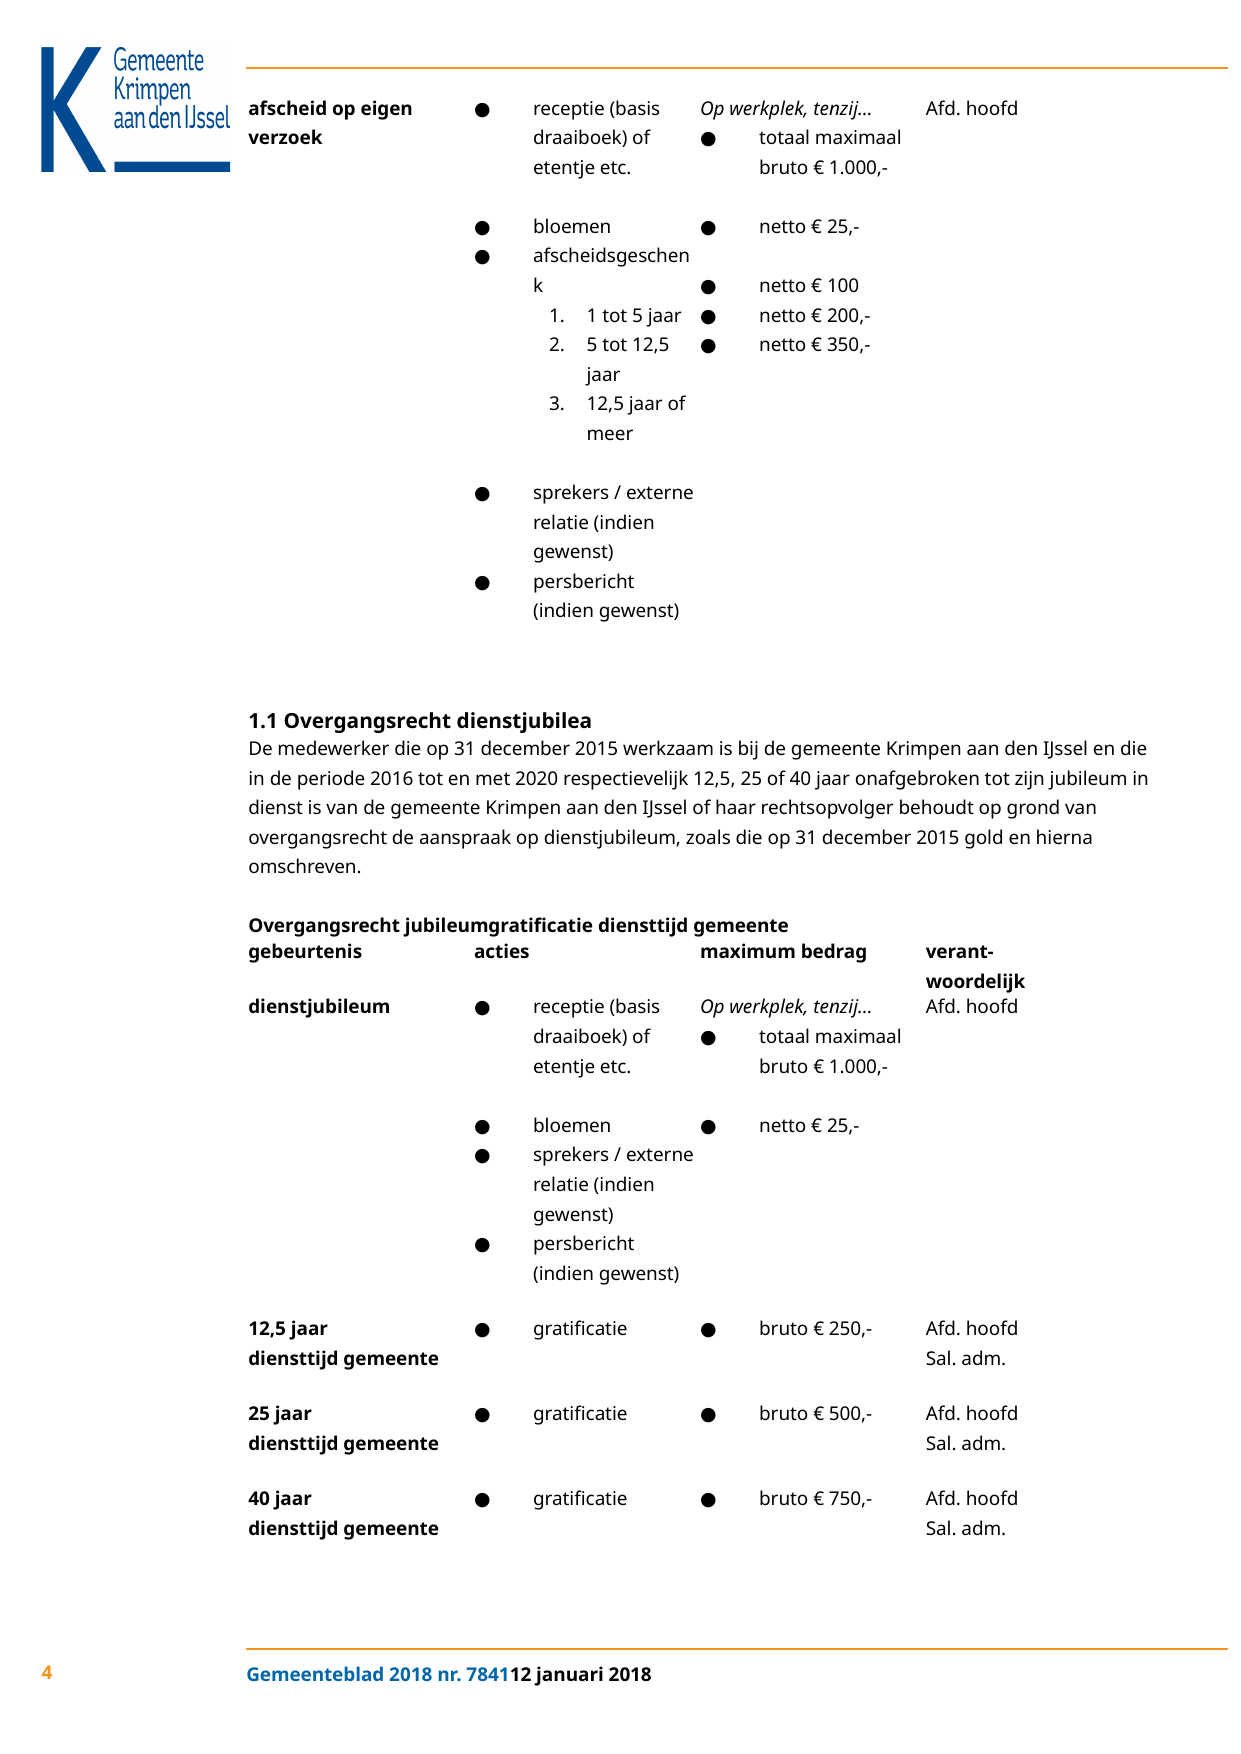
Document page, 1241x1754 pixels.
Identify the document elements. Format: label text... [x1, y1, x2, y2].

table_cell Afd. hoofd Sal. adm. [926, 1485, 1152, 1544]
table_cell gebeurtenis [248, 939, 474, 994]
table_cell Op werkplek, tenzij… totaal maximaal bruto € 1.000,- netto € 25,- [700, 994, 926, 1315]
table_cell Afd. hoofd [926, 95, 1152, 653]
text 1.1 Overgangsrecht dienstjubilea [248, 707, 1152, 735]
table_cell gratificatie [474, 1485, 700, 1544]
table_cell receptie (basis draaiboek) of etentje etc. bloemen sprekers / externe relatie (indien gewenst) persbericht (indien gewenst) [474, 994, 700, 1315]
table_cell afscheid op eigen verzoek [248, 95, 474, 653]
table_cell 25 jaar diensttijd gemeente [248, 1400, 474, 1485]
table_cell 12,5 jaar diensttijd gemeente [248, 1315, 474, 1400]
table_cell bruto € 500,- [700, 1400, 926, 1485]
table_cell Op werkplek, tenzij… totaal maximaal bruto € 1.000,- netto € 25,- netto € 100 netto € 200,- netto € 350,- [700, 95, 926, 653]
table_cell gratificatie [474, 1315, 700, 1400]
table_cell dienstjubileum [248, 994, 474, 1315]
table_cell bruto € 750,- [700, 1485, 926, 1544]
table_cell Afd. hoofd Sal. adm. [926, 1400, 1152, 1485]
table_cell verant- woordelijk [926, 939, 1152, 994]
table_header Overgangsrecht jubileumgratificatie diensttijd gemeente [248, 913, 1152, 938]
table_cell Afd. hoofd [926, 994, 1152, 1315]
table_cell gratificatie [474, 1400, 700, 1485]
table_cell Afd. hoofd Sal. adm. [926, 1315, 1152, 1400]
text De medewerker die op 31 december 2015 werkzaam is bij de gemeente Krimpen aan den IJssel en die in de periode 2016 tot en met 2020 respectievelijk 12,5, 25 of 40 jaar onafgebroken tot zijn jubileum in dienst is van de gemeente Krimpen aan den IJssel of haar rechtsopvolger behoudt op grond van overgangsrecht de aanspraak op dienstjubileum, zoals die op 31 december 2015 gold en hierna omschreven. [248, 735, 1152, 879]
table_cell bruto € 250,- [700, 1315, 926, 1400]
picture [41, 47, 231, 172]
table_cell maximum bedrag [700, 939, 926, 994]
table_cell 40 jaar diensttijd gemeente [248, 1485, 474, 1544]
table_cell receptie (basis draaiboek) of etentje etc. bloemen afscheidsgeschenk 1 tot 5 jaar 5 tot 12,5 jaar 12,5 jaar of meer sprekers / externe relatie (indien gewenst) persbericht (indien gewenst) [474, 95, 700, 653]
table_cell acties [474, 939, 700, 994]
